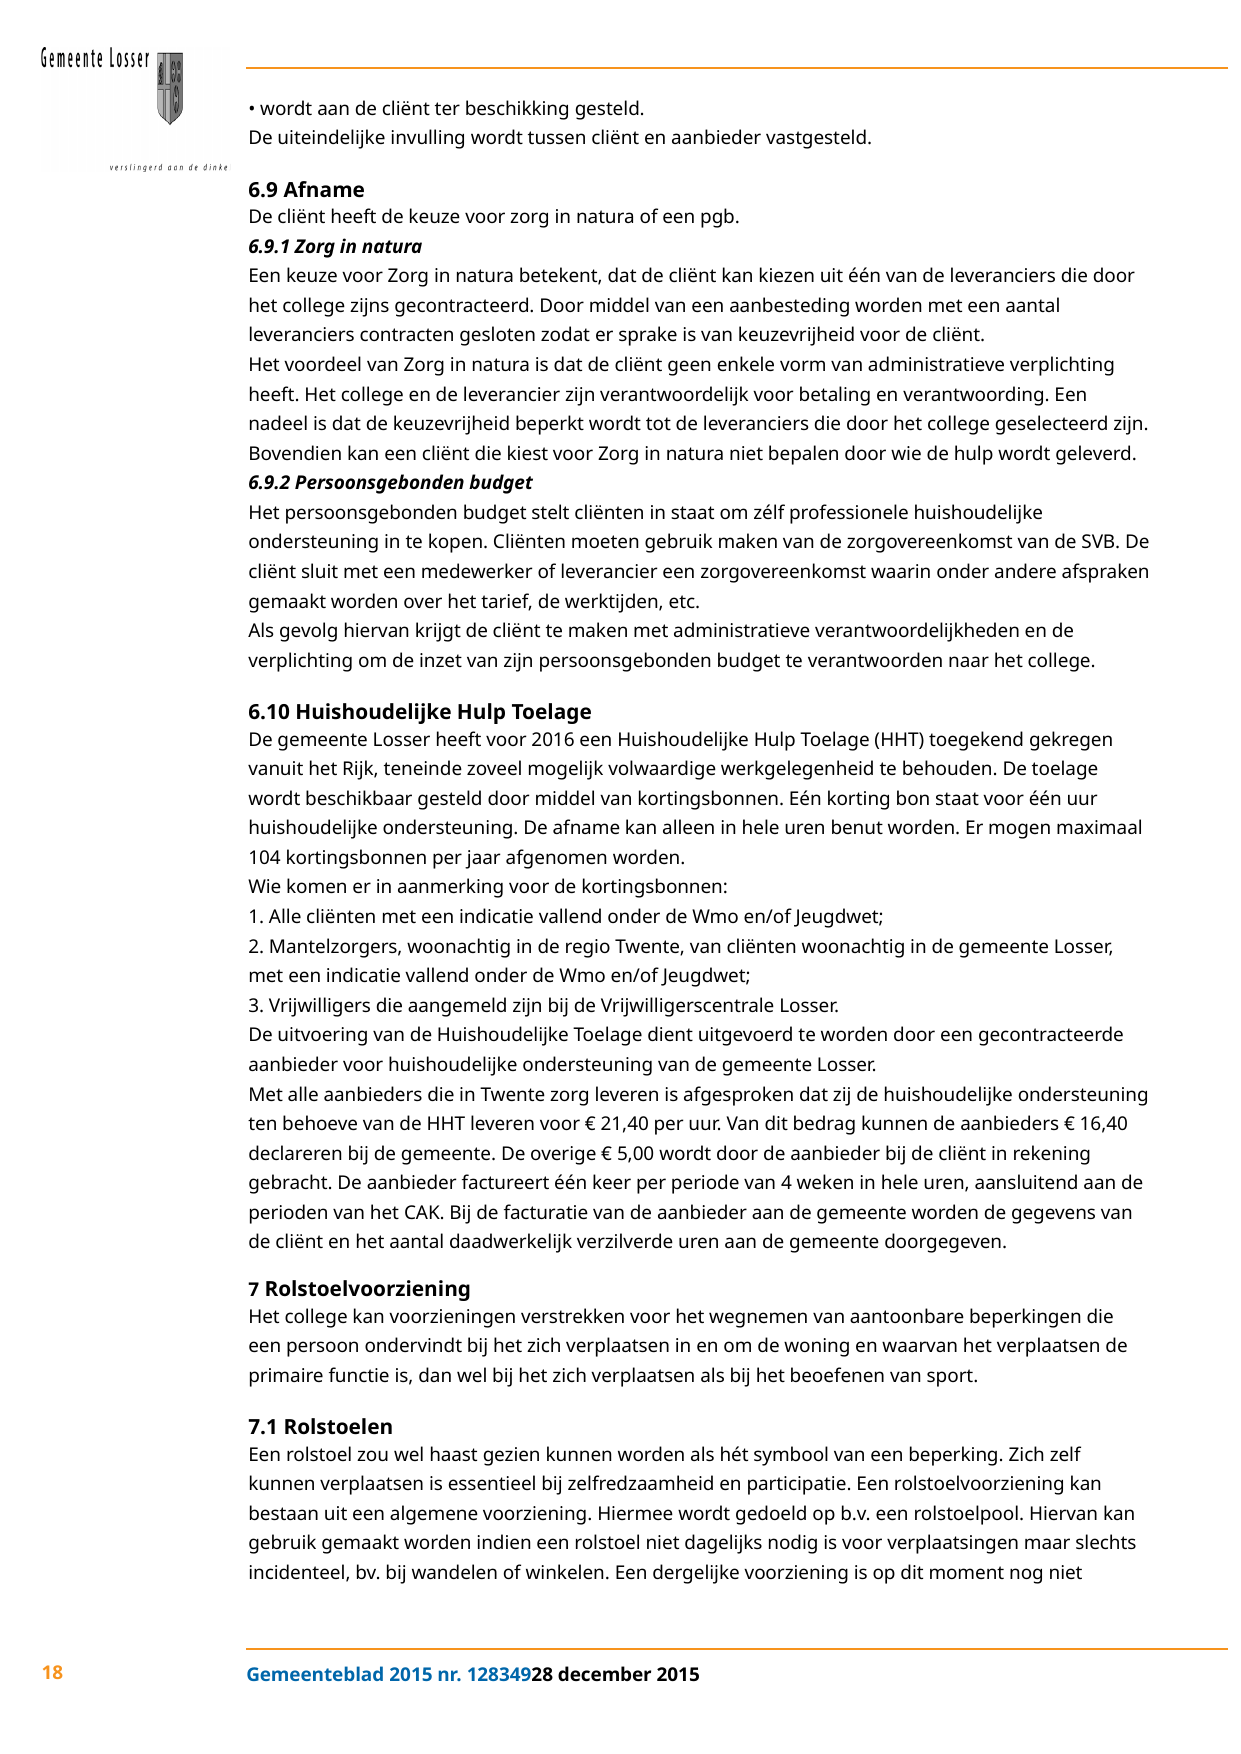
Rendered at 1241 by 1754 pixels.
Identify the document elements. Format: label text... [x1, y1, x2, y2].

text Het college kan voorzieningen verstrekken voor het wegnemen van aantoonbare beperkingen die een persoon ondervindt bij het zich verplaatsen in en om de woning en waarvan het verplaatsen de primaire functie is, dan wel bij het zich verplaatsen als bij het beoefenen van sport. [248, 1303, 1152, 1388]
text 6.9.2 Persoonsgebonden budget [248, 469, 1152, 495]
text • wordt aan de cliënt ter beschikking gesteld. [248, 95, 1152, 121]
text De cliënt heeft de keuze voor zorg in natura of een pgb. [248, 203, 1152, 229]
text Wie komen er in aanmerking voor de kortingsbonnen: [248, 874, 1152, 899]
text Als gevolg hiervan krijgt de cliënt te maken met administratieve verantwoordelijkheden en de verplichting om de inzet van zijn persoonsgebonden budget te verantwoorden naar het college. [248, 617, 1152, 673]
text Een rolstoel zou wel haast gezien kunnen worden als hét symbool van een beperking. Zich zelf kunnen verplaatsen is essentieel bij zelfredzaamheid en participatie. Een rolstoelvoorziening kan bestaan uit een algemene voorziening. Hiermee wordt gedoeld op b.v. een rolstoelpool. Hiervan kan gebruik gemaakt worden indien een rolstoel niet dagelijks nodig is voor verplaatsingen maar slechts incidenteel, bv. bij wandelen of winkelen. Een dergelijke voorziening is op dit moment nog niet [248, 1441, 1152, 1585]
text 1. Alle cliënten met een indicatie vallend onder de Wmo en/of Jeugdwet; [248, 903, 1152, 929]
text 6.10 Huishoudelijke Hulp Toelage [248, 697, 1152, 726]
text Het voordeel van Zorg in natura is dat de cliënt geen enkele vorm van administratieve verplichting heeft. Het college en de leverancier zijn verantwoordelijk voor betaling en verantwoording. Een nadeel is dat de keuzevrijheid beperkt wordt tot de leveranciers die door het college geselecteerd zijn. Bovendien kan een cliënt die kiest voor Zorg in natura niet bepalen door wie de hulp wordt geleverd. [248, 351, 1152, 466]
text 2. Mantelzorgers, woonachtig in de regio Twente, van cliënten woonachtig in de gemeente Losser, met een indicatie vallend onder de Wmo en/of Jeugdwet; [248, 933, 1152, 988]
text Een keuze voor Zorg in natura betekent, dat de cliënt kan kiezen uit één van de leveranciers die door het college zijns gecontracteerd. Door middel van een aanbesteding worden met een aantal leveranciers contracten gesloten zodat er sprake is van keuzevrijheid voor de cliënt. [248, 262, 1152, 347]
text De uiteindelijke invulling wordt tussen cliënt en aanbieder vastgesteld. [248, 124, 1152, 150]
text 6.9 Afname [248, 175, 1152, 203]
text 7.1 Rolstoelen [248, 1412, 1152, 1441]
text Met alle aanbieders die in Twente zorg leveren is afgesproken dat zij de huishoudelijke ondersteuning ten behoeve van de HHT leveren voor € 21,40 per uur. Van dit bedrag kunnen de aanbieders € 16,40 declareren bij de gemeente. De overige € 5,00 wordt door de aanbieder bij de cliënt in rekening gebracht. De aanbieder factureert één keer per periode van 4 weken in hele uren, aansluitend aan de perioden van het CAK. Bij de facturatie van de aanbieder aan de gemeente worden de gegevens van de cliënt en het aantal daadwerkelijk verzilverde uren aan de gemeente doorgegeven. [248, 1081, 1152, 1254]
text 7 Rolstoelvoorziening [248, 1274, 1152, 1303]
text De gemeente Losser heeft voor 2016 een Huishoudelijke Hulp Toelage (HHT) toegekend gekregen vanuit het Rijk, teneinde zoveel mogelijk volwaardige werkgelegenheid te behouden. De toelage wordt beschikbaar gesteld door middel van kortingsbonnen. Eén korting bon staat voor één uur huishoudelijke ondersteuning. De afname kan alleen in hele uren benut worden. Er mogen maximaal 104 kortingsbonnen per jaar afgenomen worden. [248, 726, 1152, 870]
text 6.9.1 Zorg in natura [248, 233, 1152, 258]
text 3. Vrijwilligers die aangemeld zijn bij de Vrijwilligerscentrale Losser. [248, 992, 1152, 1018]
picture [41, 47, 231, 172]
text Het persoonsgebonden budget stelt cliënten in staat om zélf professionele huishoudelijke ondersteuning in te kopen. Cliënten moeten gebruik maken van de zorgovereenkomst van de SVB. De cliënt sluit met een medewerker of leverancier een zorgovereenkomst waarin onder andere afspraken gemaakt worden over het tarief, de werktijden, etc. [248, 499, 1152, 613]
text De uitvoering van de Huishoudelijke Toelage dient uitgevoerd te worden door een gecontracteerde aanbieder voor huishoudelijke ondersteuning van de gemeente Losser. [248, 1022, 1152, 1077]
